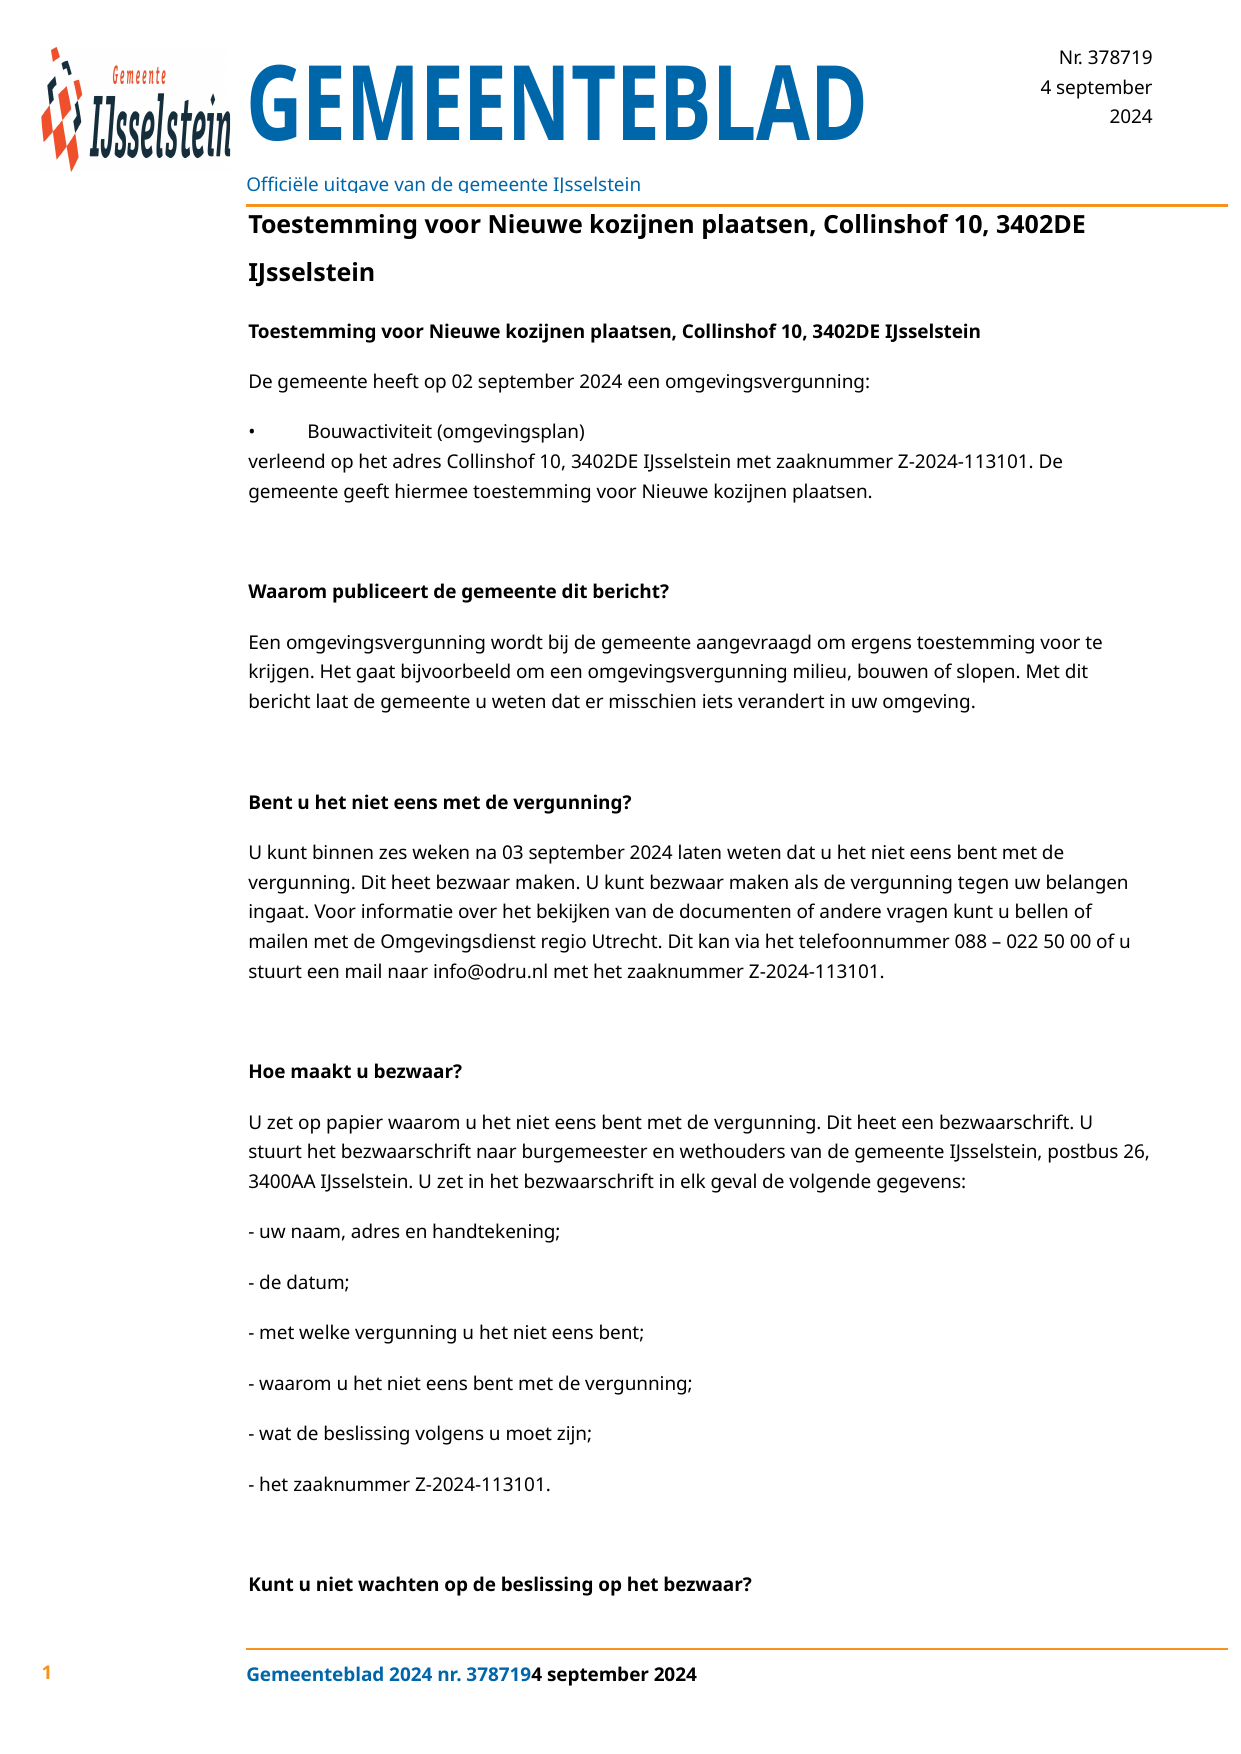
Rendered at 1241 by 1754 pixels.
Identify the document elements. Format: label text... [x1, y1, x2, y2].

text U zet op papier waarom u het niet eens bent met de vergunning. Dit heet een bezwaarschrift. U stuurt het bezwaarschrift naar burgemeester en wethouders van de gemeente IJsselstein, postbus 26, 3400AA IJsselstein. U zet in het bezwaarschrift in elk geval de volgende gegevens: [248, 1109, 1152, 1194]
text - waarom u het niet eens bent met de vergunning; [248, 1370, 1152, 1396]
text Kunt u niet wachten op de beslissing op het bezwaar? [248, 1572, 1152, 1597]
text De gemeente heeft op 02 september 2024 een omgevingsvergunning: [248, 368, 1152, 394]
text Toestemming voor Nieuwe kozijnen plaatsen, Collinshof 10, 3402DE IJsselstein [248, 318, 1152, 344]
text U kunt binnen zes weken na 03 september 2024 laten weten dat u het niet eens bent met de vergunning. Dit heet bezwaar maken. U kunt bezwaar maken als de vergunning tegen uw belangen ingaat. Voor informatie over het bekijken van de documenten of andere vragen kunt u bellen of mailen met de Omgevingsdienst regio Utrecht. Dit kan via het telefoonnummer 088 – 022 50 00 of u stuurt een mail naar info@odru.nl met het zaaknummer Z-2024-113101. [248, 839, 1152, 984]
text - uw naam, adres en handtekening; [248, 1219, 1152, 1244]
text Bent u het niet eens met de vergunning? [248, 789, 1152, 815]
text - het zaaknummer Z-2024-113101. [248, 1471, 1152, 1497]
text Hoe maakt u bezwaar? [248, 1059, 1152, 1084]
text - met welke vergunning u het niet eens bent; [248, 1319, 1152, 1345]
text verleend op het adres Collinshof 10, 3402DE IJsselstein met zaaknummer Z-2024-113101. De gemeente geeft hiermee toestemming voor Nieuwe kozijnen plaatsen. [248, 448, 1152, 504]
text Waarom publiceert de gemeente dit bericht? [248, 579, 1152, 604]
text Een omgevingsvergunning wordt bij de gemeente aangevraagd om ergens toestemming voor te krijgen. Het gaat bijvoorbeeld om een omgevingsvergunning milieu, bouwen of slopen. Met dit bericht laat de gemeente u weten dat er misschien iets verandert in uw omgeving. [248, 629, 1152, 714]
text Toestemming voor Nieuwe kozijnen plaatsen, Collinshof 10, 3402DE IJsselstein [248, 207, 1152, 288]
list Bouwactiviteit (omgevingsplan) [248, 419, 1152, 444]
picture [41, 47, 231, 172]
text - wat de beslissing volgens u moet zijn; [248, 1420, 1152, 1446]
text - de datum; [248, 1269, 1152, 1295]
